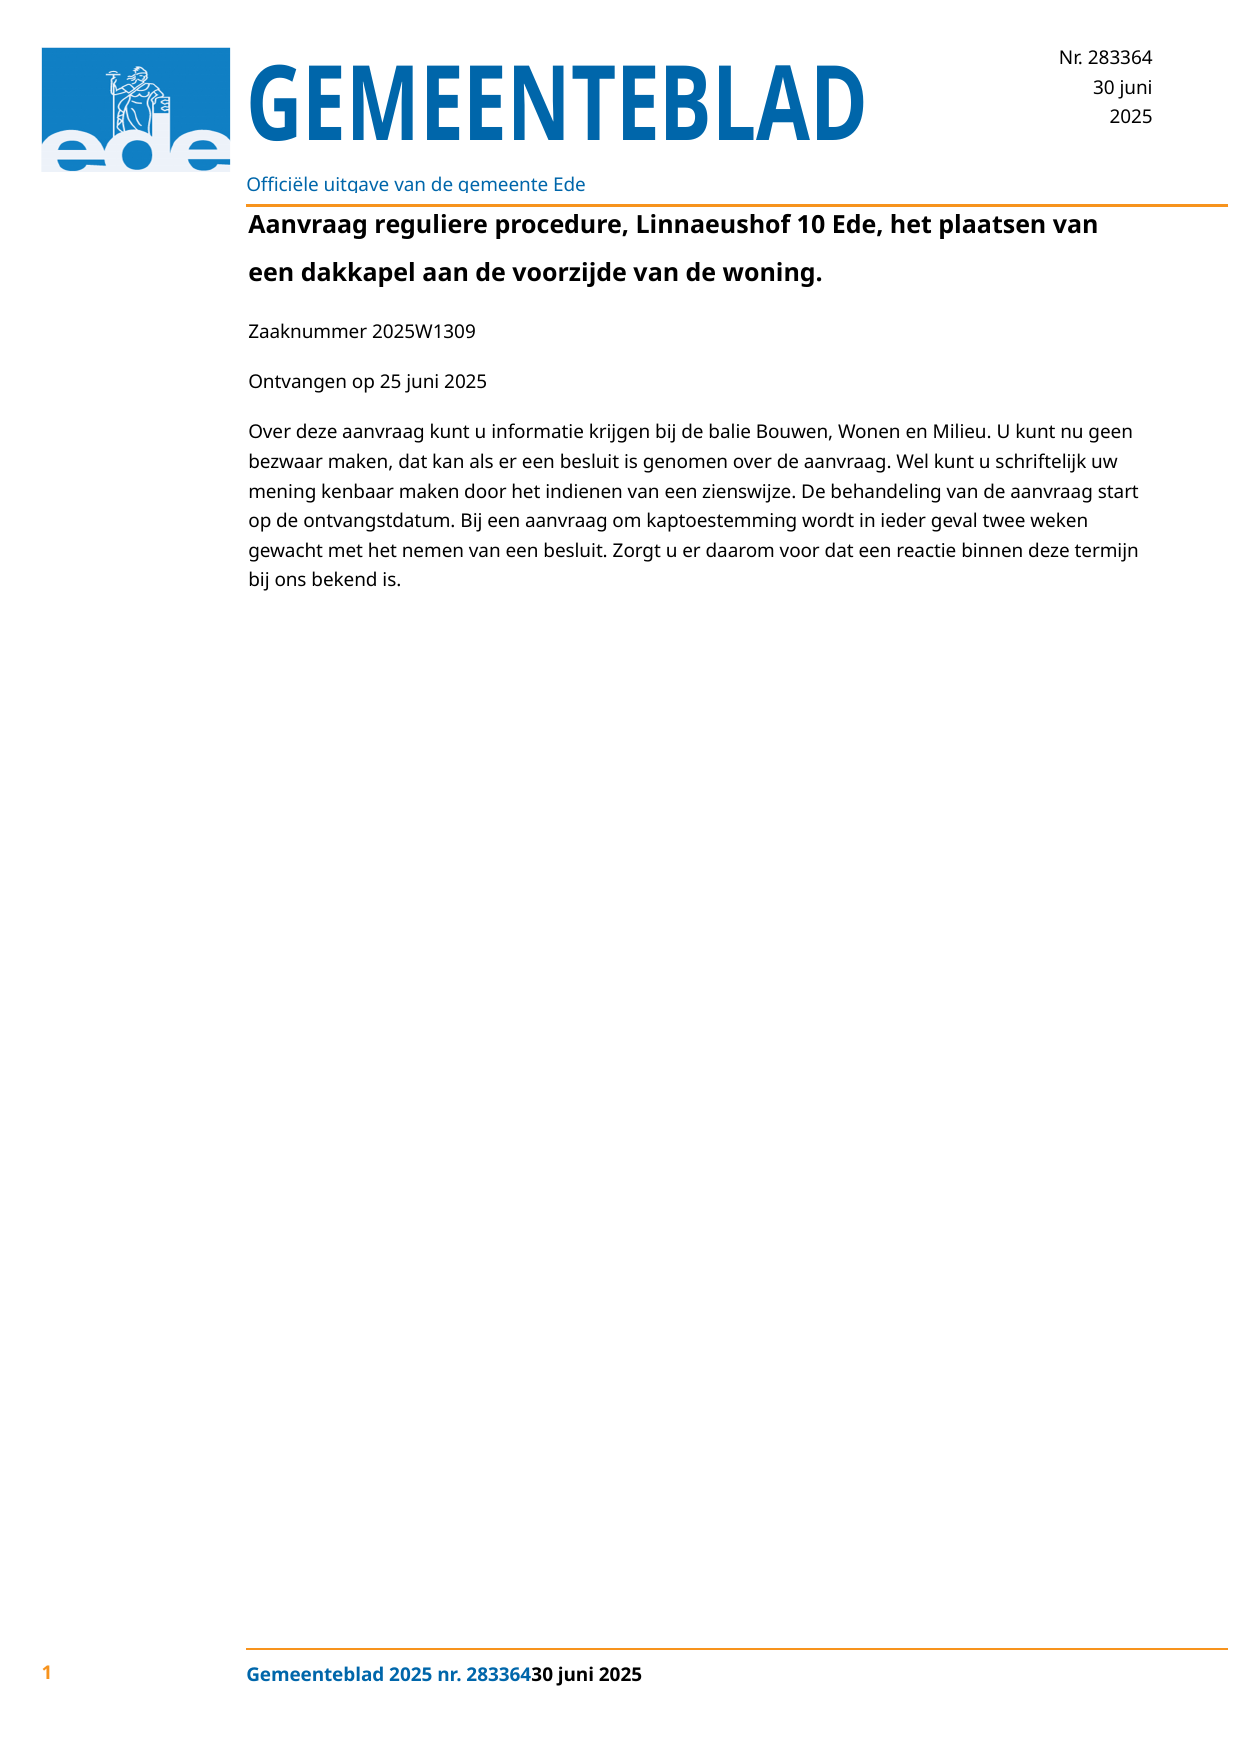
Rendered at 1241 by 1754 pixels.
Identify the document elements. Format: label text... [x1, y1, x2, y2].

text Over deze aanvraag kunt u informatie krijgen bij de balie Bouwen, Wonen en Milieu. U kunt nu geen bezwaar maken, dat kan als er een besluit is genomen over de aanvraag. Wel kunt u schriftelijk uw mening kenbaar maken door het indienen van een zienswijze. De behandeling van de aanvraag start op de ontvangstdatum. Bij een aanvraag om kaptoestemming wordt in ieder geval twee weken gewacht met het nemen van een besluit. Zorgt u er daarom voor dat een reactie binnen deze termijn bij ons bekend is. [248, 419, 1152, 592]
text Zaaknummer 2025W1309 [248, 318, 1152, 344]
picture [41, 47, 231, 172]
text Ontvangen op 25 juni 2025 [248, 368, 1152, 394]
text Aanvraag reguliere procedure, Linnaeushof 10 Ede, het plaatsen van een dakkapel aan de voorzijde van de woning. [248, 207, 1152, 288]
